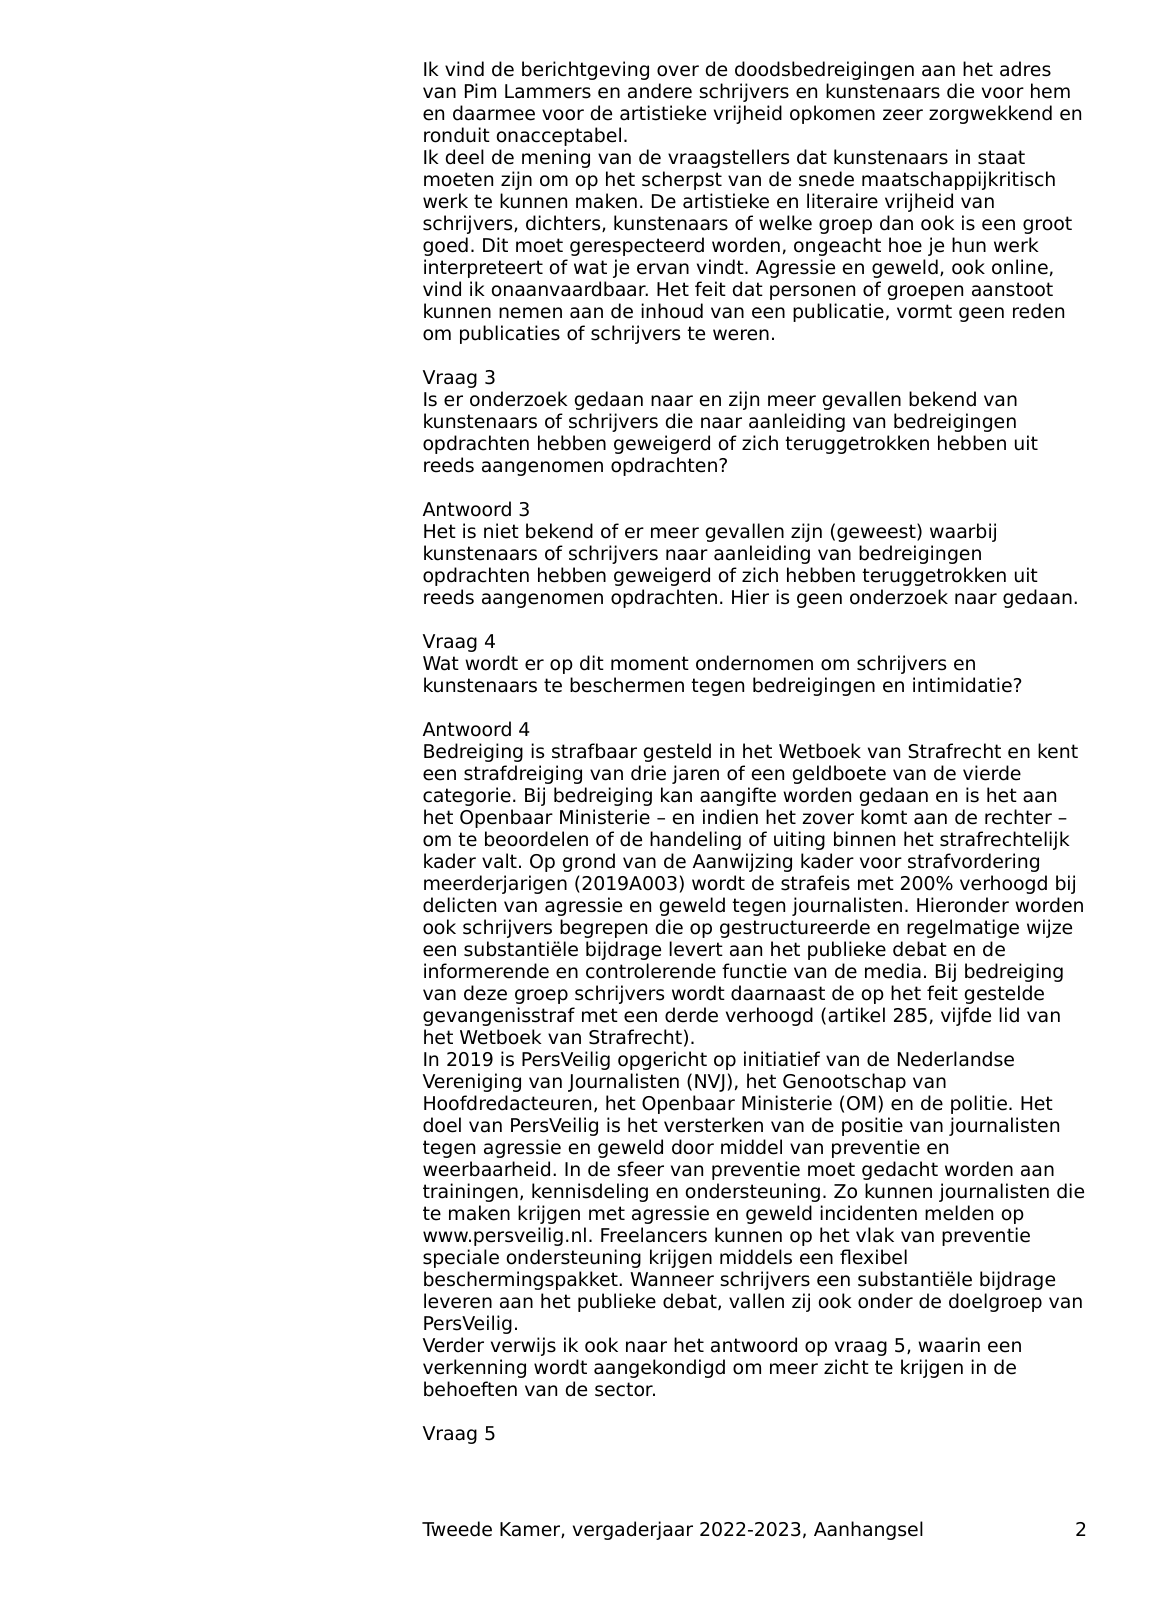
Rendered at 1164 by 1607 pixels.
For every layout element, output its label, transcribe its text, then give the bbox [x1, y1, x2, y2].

text Vraag 5 [422, 1423, 1087, 1445]
text Vraag 4 [422, 631, 1087, 653]
text Het is niet bekend of er meer gevallen zijn (geweest) waarbij kunstenaars of schrijvers naar aanleiding van bedreigingen opdrachten hebben geweigerd of zich hebben teruggetrokken uit reeds aangenomen opdrachten. Hier is geen onderzoek naar gedaan. [422, 521, 1087, 609]
text In 2019 is PersVeilig opgericht op initiatief van de Nederlandse Vereniging van Journalisten (NVJ), het Genootschap van Hoofdredacteuren, het Openbaar Ministerie (OM) en de politie. Het doel van PersVeilig is het versterken van de positie van journalisten tegen agressie en geweld door middel van preventie en weerbaarheid. In de sfeer van preventie moet gedacht worden aan trainingen, kennisdeling en ondersteuning. Zo kunnen journalisten die te maken krijgen met agressie en geweld incidenten melden op www.persveilig.nl. Freelancers kunnen op het vlak van preventie speciale ondersteuning krijgen middels een flexibel beschermingspakket. Wanneer schrijvers een substantiële bijdrage leveren aan het publieke debat, vallen zij ook onder de doelgroep van PersVeilig. [422, 1049, 1087, 1335]
text Antwoord 4 [422, 719, 1087, 741]
text Ik deel de mening van de vraagstellers dat kunstenaars in staat moeten zijn om op het scherpst van de snede maatschappijkritisch werk te kunnen maken. De artistieke en literaire vrijheid van schrijvers, dichters, kunstenaars of welke groep dan ook is een groot goed. Dit moet gerespecteerd worden, ongeacht hoe je hun werk interpreteert of wat je ervan vindt. Agressie en geweld, ook online, vind ik onaanvaardbaar. Het feit dat personen of groepen aanstoot kunnen nemen aan de inhoud van een publicatie, vormt geen reden om publicaties of schrijvers te weren. [422, 147, 1087, 345]
text Wat wordt er op dit moment ondernomen om schrijvers en kunstenaars te beschermen tegen bedreigingen en intimidatie? [422, 653, 1087, 697]
text Bedreiging is strafbaar gesteld in het Wetboek van Strafrecht en kent een strafdreiging van drie jaren of een geldboete van de vierde categorie. Bij bedreiging kan aangifte worden gedaan en is het aan het Openbaar Ministerie – en indien het zover komt aan de rechter – om te beoordelen of de handeling of uiting binnen het strafrechtelijk kader valt. Op grond van de Aanwijzing kader voor strafvordering meerderjarigen (2019A003) wordt de strafeis met 200% verhoogd bij delicten van agressie en geweld tegen journalisten. Hieronder worden ook schrijvers begrepen die op gestructureerde en regelmatige wijze een substantiële bijdrage levert aan het publieke debat en de informerende en controlerende functie van de media. Bij bedreiging van deze groep schrijvers wordt daarnaast de op het feit gestelde gevangenisstraf met een derde verhoogd (artikel 285, vijfde lid van het Wetboek van Strafrecht). [422, 741, 1087, 1049]
text Ik vind de berichtgeving over de doodsbedreigingen aan het adres van Pim Lammers en andere schrijvers en kunstenaars die voor hem en daarmee voor de artistieke vrijheid opkomen zeer zorgwekkend en ronduit onacceptabel. [422, 59, 1087, 147]
text Is er onderzoek gedaan naar en zijn meer gevallen bekend van kunstenaars of schrijvers die naar aanleiding van bedreigingen opdrachten hebben geweigerd of zich teruggetrokken hebben uit reeds aangenomen opdrachten? [422, 389, 1087, 477]
text Vraag 3 [422, 367, 1087, 389]
text Antwoord 3 [422, 499, 1087, 521]
text Verder verwijs ik ook naar het antwoord op vraag 5, waarin een verkenning wordt aangekondigd om meer zicht te krijgen in de behoeften van de sector. [422, 1335, 1087, 1401]
